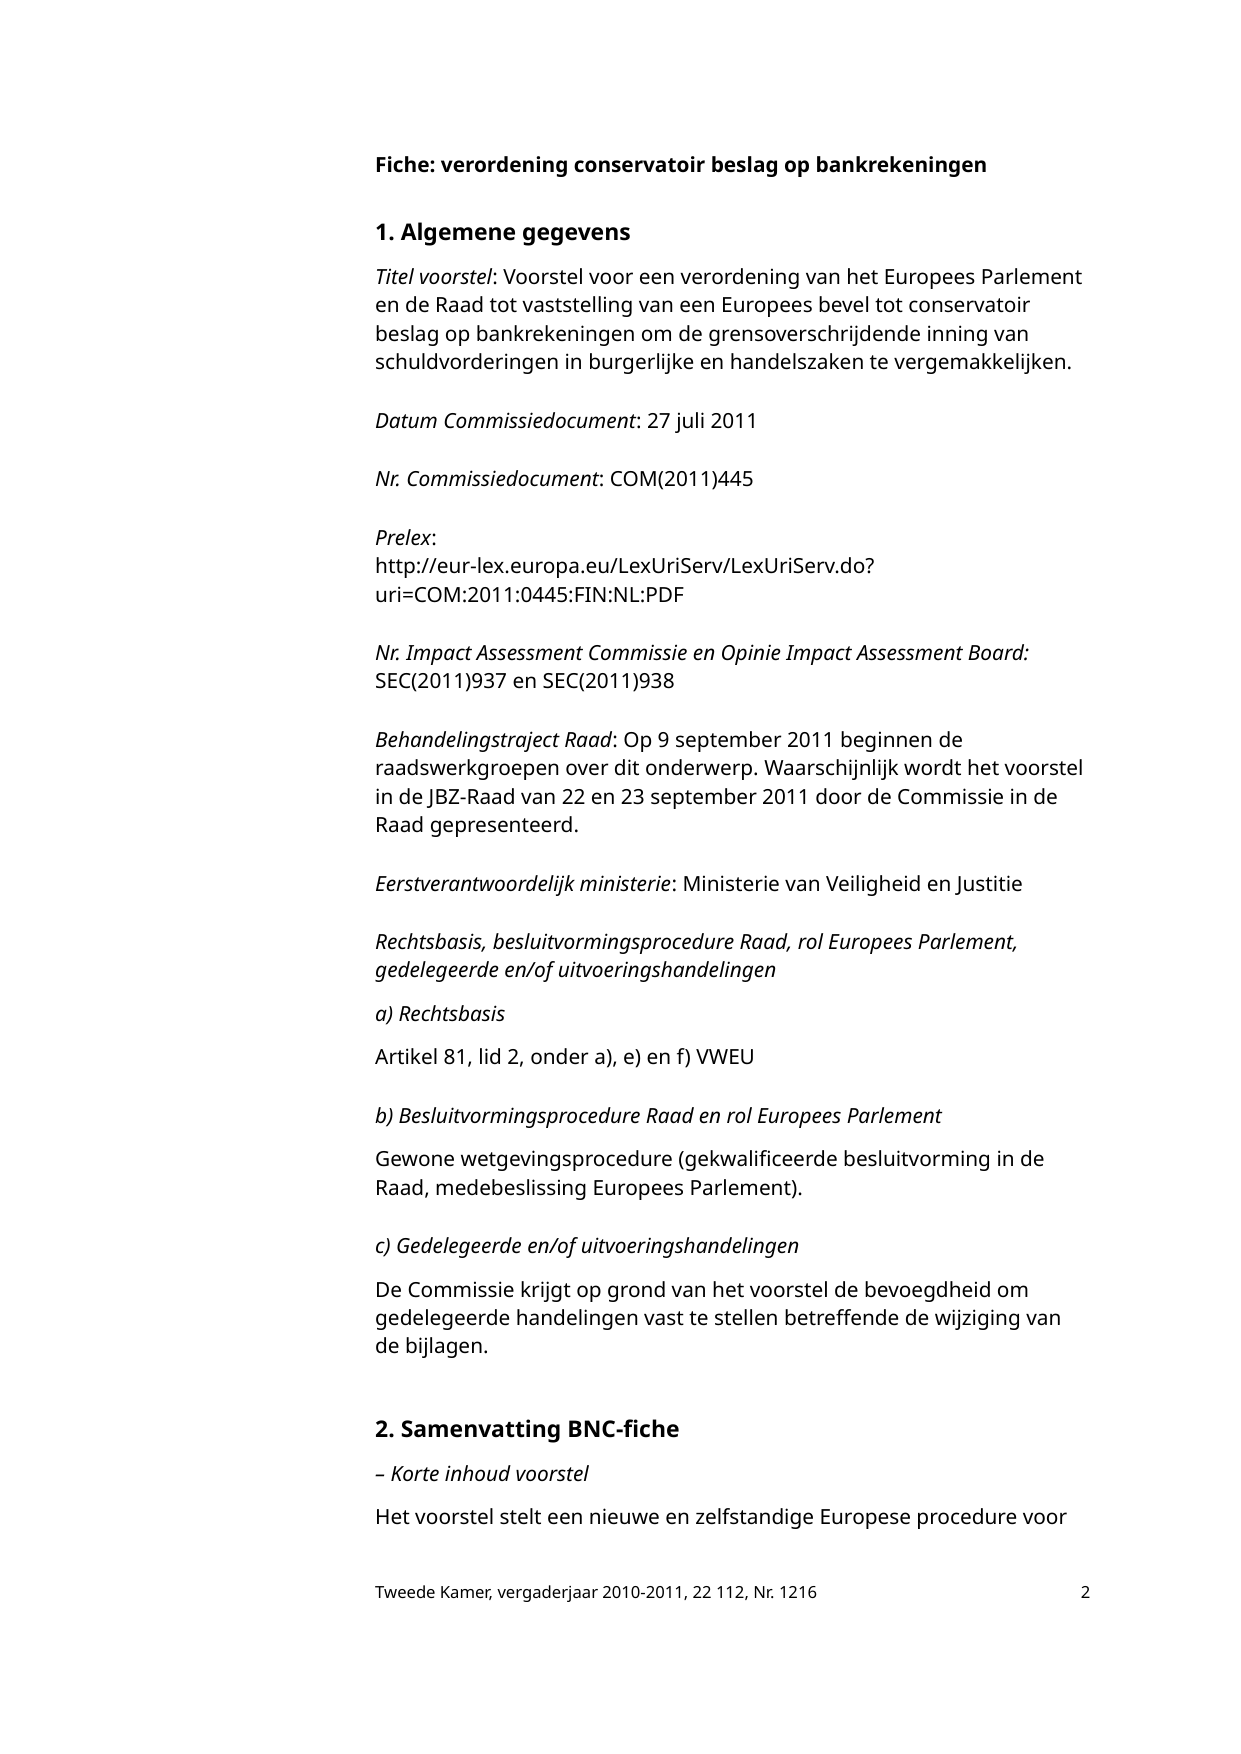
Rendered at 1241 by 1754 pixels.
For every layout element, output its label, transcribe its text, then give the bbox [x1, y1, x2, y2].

text Datum Commissiedocument: 27 juli 2011 [375, 406, 1090, 434]
text Titel voorstel: Voorstel voor een verordening van het Europees Parlement en de Raad tot vaststelling van een Europees bevel tot conservatoir beslag op bankrekeningen om de grensoverschrijdende inning van schuldvorderingen in burgerlijke en handelszaken te vergemakkelijken. [375, 262, 1090, 376]
text Artikel 81, lid 2, onder a), e) en f) VWEU [375, 1042, 1090, 1071]
text De Commissie krijgt op grond van het voorstel de bevoegdheid om gedelegeerde handelingen vast te stellen betreffende de wijziging van de bijlagen. [375, 1275, 1090, 1360]
text Nr. Commissiedocument: COM(2011)445 [375, 464, 1090, 493]
text Rechtsbasis, besluitvormingsprocedure Raad, rol Europees Parlement, gedelegeerde en/of uitvoeringshandelingen [375, 927, 1090, 984]
text Gewone wetgevingsprocedure (gekwalificeerde besluitvorming in de Raad, medebeslissing Europees Parlement). [375, 1144, 1090, 1201]
text Fiche: verordening conservatoir beslag op bankrekeningen [375, 150, 1090, 178]
text http://eur-lex.europa.eu/LexUriServ/LexUriServ.do?uri=COM:2011:0445:FIN:NL:PDF [375, 551, 1090, 608]
text Het voorstel stelt een nieuwe en zelfstandige Europese procedure voor [375, 1502, 1090, 1531]
text Behandelingstraject Raad: Op 9 september 2011 beginnen de raadswerkgroepen over dit onderwerp. Waarschijnlijk wordt het voorstel in de JBZ-Raad van 22 en 23 september 2011 door de Commissie in de Raad gepresenteerd. [375, 725, 1090, 839]
text b) Besluitvormingsprocedure Raad en rol Europees Parlement [375, 1101, 1090, 1129]
text Eerstverantwoordelijk ministerie: Ministerie van Veiligheid en Justitie [375, 869, 1090, 897]
text Prelex: [375, 523, 1090, 551]
text – Korte inhoud voorstel [375, 1459, 1090, 1487]
text c) Gedelegeerde en/of uitvoeringshandelingen [375, 1231, 1090, 1260]
text a) Rechtsbasis [375, 999, 1090, 1027]
subtitle 2. Samenvatting BNC-fiche [375, 1412, 1090, 1444]
subtitle 1. Algemene gegevens [375, 216, 1090, 247]
text Nr. Impact Assessment Commissie en Opinie Impact Assessment Board: SEC(2011)937 en SEC(2011)938 [375, 638, 1090, 695]
